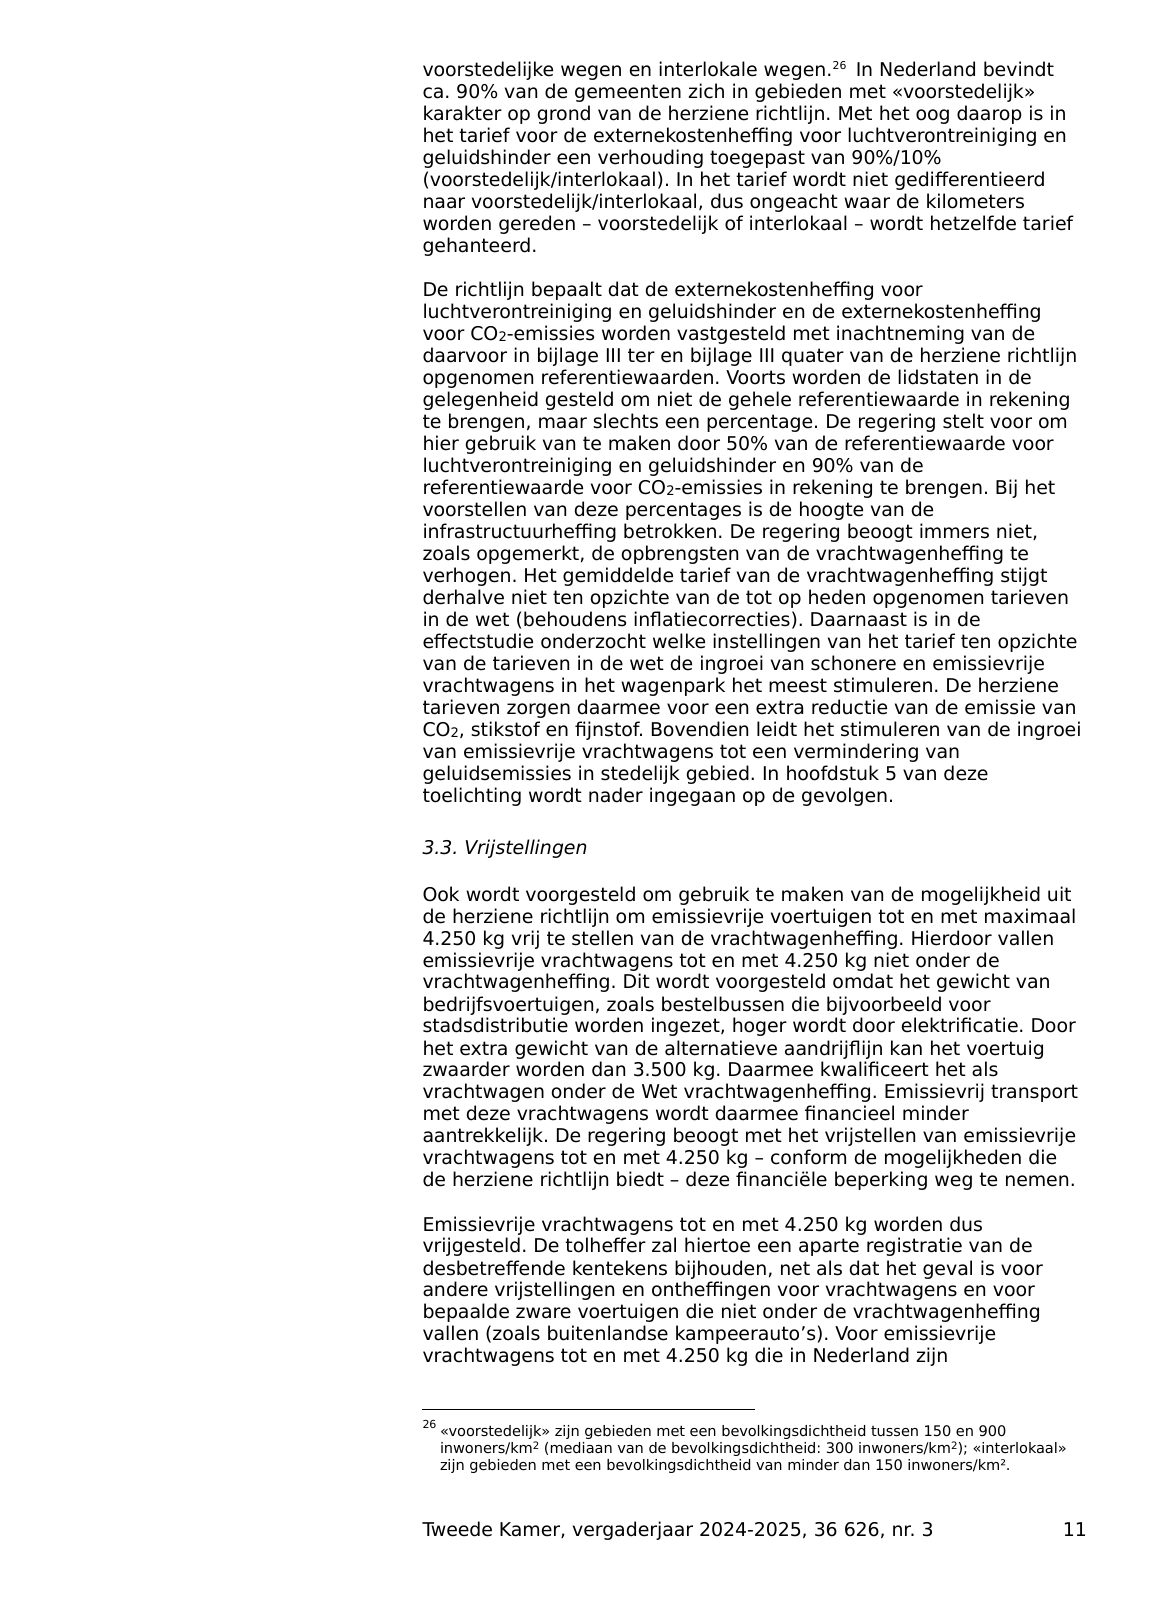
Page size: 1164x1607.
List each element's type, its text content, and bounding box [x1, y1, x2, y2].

text Emissievrije vrachtwagens tot en met 4.250 kg worden dus vrijgesteld. De tolheffer zal hiertoe een aparte registratie van de desbetreffende kentekens bijhouden, net als dat het geval is voor andere vrijstellingen en ontheffingen voor vrachtwagens en voor bepaalde zware voertuigen die niet onder de vrachtwagenheffing vallen (zoals buitenlandse kampeerauto’s). Voor emissievrije vrachtwagens tot en met 4.250 kg die in Nederland zijn [422, 1213, 1087, 1367]
text voorstedelijke wegen en interlokale wegen. In Nederland bevindt ca. 90% van de gemeenten zich in gebieden met «voorstedelijk» karakter op grond van de herziene richtlijn. Met het oog daarop is in het tarief voor de externekostenheffing voor luchtverontreiniging en geluidshinder een verhouding toegepast van 90%/10% (voorstedelijk/interlokaal). In het tarief wordt niet gedifferentieerd naar voorstedelijk/interlokaal, dus ongeacht waar de kilometers worden gereden – voorstedelijk of interlokaal – wordt hetzelfde tarief gehanteerd. [422, 59, 1087, 257]
text De richtlijn bepaalt dat de externekostenheffing voor luchtverontreiniging en geluidshinder en de externekostenheffing voor CO2-emissies worden vastgesteld met inachtneming van de daarvoor in bijlage III ter en bijlage III quater van de herziene richtlijn opgenomen referentiewaarden. Voorts worden de lidstaten in de gelegenheid gesteld om niet de gehele referentiewaarde in rekening te brengen, maar slechts een percentage. De regering stelt voor om hier gebruik van te maken door 50% van de referentiewaarde voor luchtverontreiniging en geluidshinder en 90% van de referentiewaarde voor CO2-emissies in rekening te brengen. Bij het voorstellen van deze percentages is de hoogte van de infrastructuurheffing betrokken. De regering beoogt immers niet, zoals opgemerkt, de opbrengsten van de vrachtwagenheffing te verhogen. Het gemiddelde tarief van de vrachtwagenheffing stijgt derhalve niet ten opzichte van de tot op heden opgenomen tarieven in de wet (behoudens inflatiecorrecties). Daarnaast is in de effectstudie onderzocht welke instellingen van het tarief ten opzichte van de tarieven in de wet de ingroei van schonere en emissievrije vrachtwagens in het wagenpark het meest stimuleren. De herziene tarieven zorgen daarmee voor een extra reductie van de emissie van CO2, stikstof en fijnstof. Bovendien leidt het stimuleren van de ingroei van emissievrije vrachtwagens tot een vermindering van geluidsemissies in stedelijk gebied. In hoofdstuk 5 van deze toelichting wordt nader ingegaan op de gevolgen. [422, 279, 1087, 807]
text Ook wordt voorgesteld om gebruik te maken van de mogelijkheid uit de herziene richtlijn om emissievrije voertuigen tot en met maximaal 4.250 kg vrij te stellen van de vrachtwagenheffing. Hierdoor vallen emissievrije vrachtwagens tot en met 4.250 kg niet onder de vrachtwagenheffing. Dit wordt voorgesteld omdat het gewicht van bedrijfsvoertuigen, zoals bestelbussen die bijvoorbeeld voor stadsdistributie worden ingezet, hoger wordt door elektrificatie. Door het extra gewicht van de alternatieve aandrijflijn kan het voertuig zwaarder worden dan 3.500 kg. Daarmee kwalificeert het als vrachtwagen onder de Wet vrachtwagenheffing. Emissievrij transport met deze vrachtwagens wordt daarmee financieel minder aantrekkelijk. De regering beoogt met het vrijstellen van emissievrije vrachtwagens tot en met 4.250 kg – conform de mogelijkheden die de herziene richtlijn biedt – deze financiële beperking weg te nemen. [422, 883, 1087, 1191]
subtitle 3.3. Vrijstellingen [422, 837, 1087, 858]
text «voorstedelijk» zijn gebieden met een bevolkingsdichtheid tussen 150 en 900 inwoners/km2 (mediaan van de bevolkingsdichtheid: 300 inwoners/km2); «interlokaal» zijn gebieden met een bevolkingsdichtheid van minder dan 150 inwoners/km². [422, 1418, 1087, 1474]
